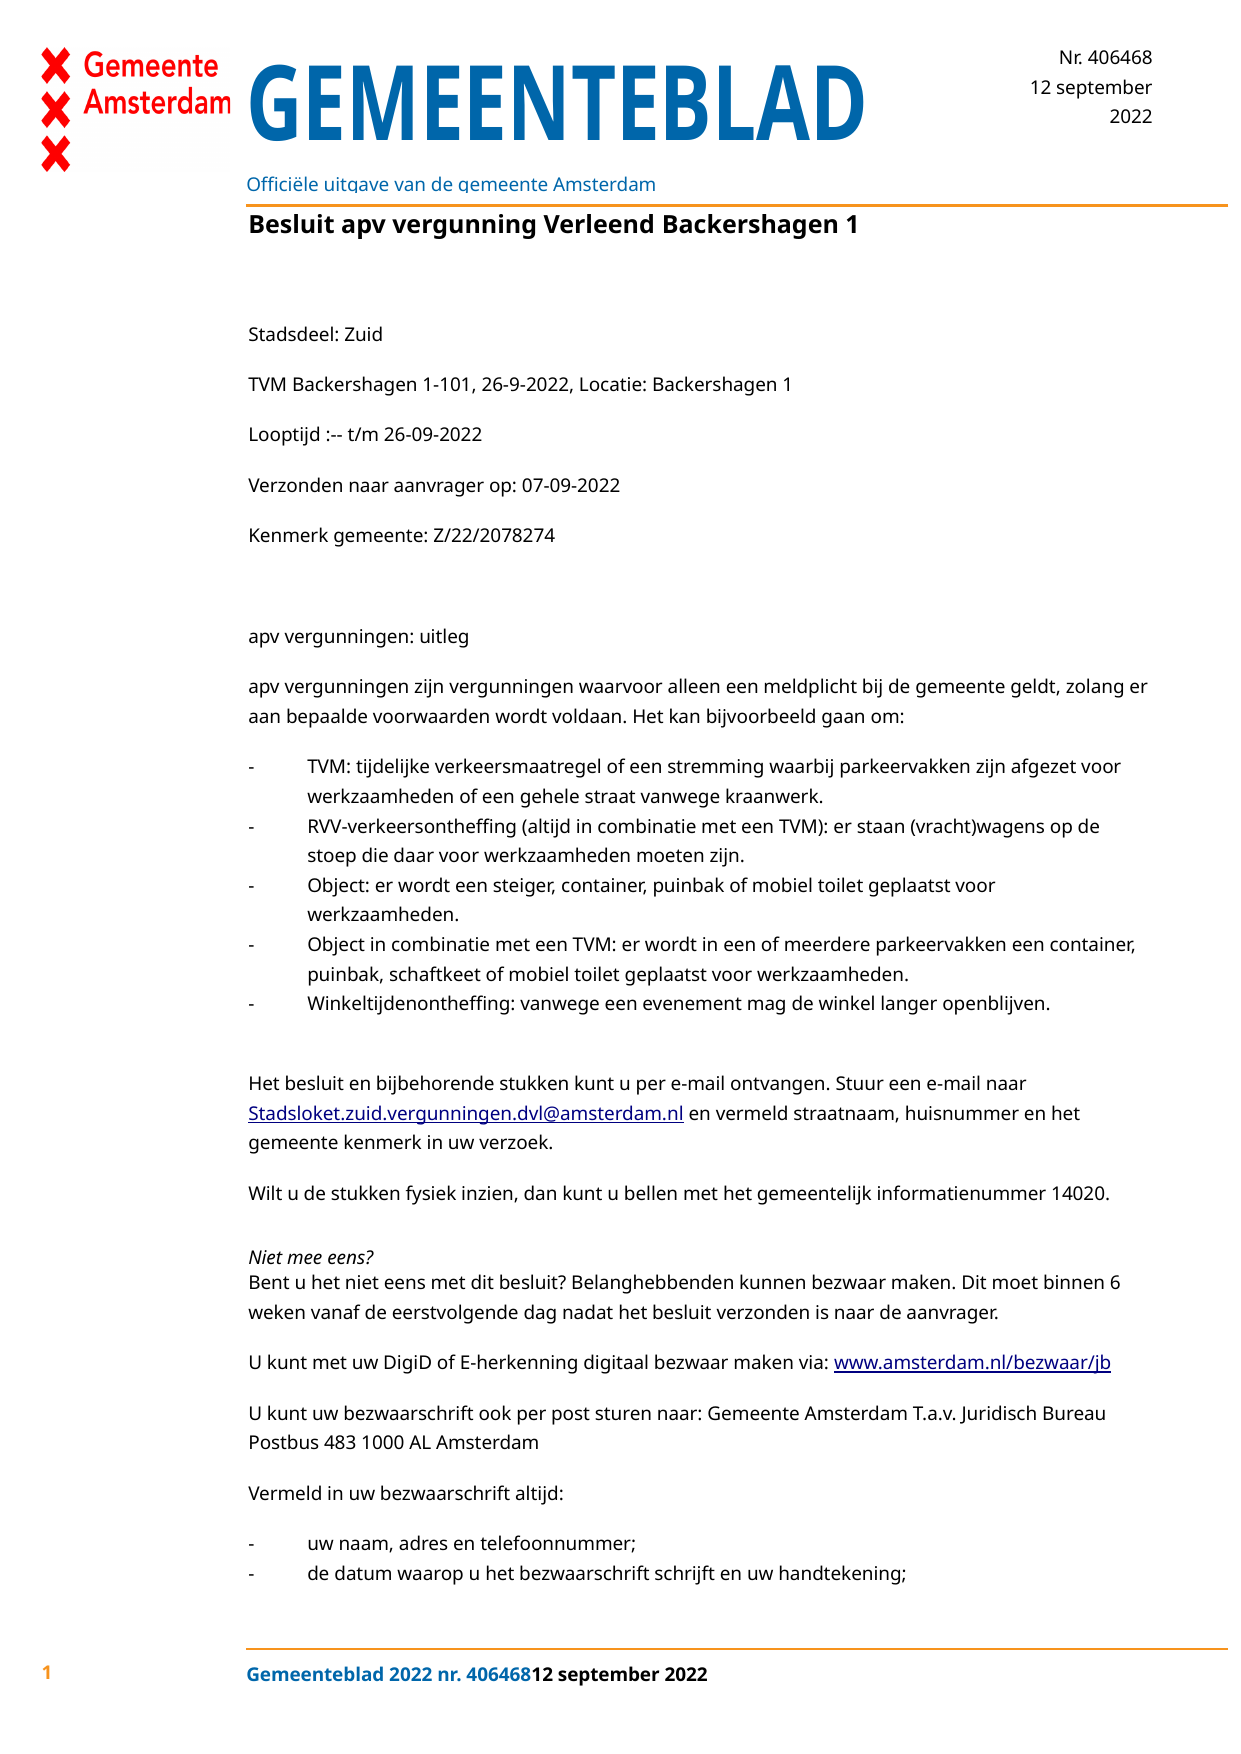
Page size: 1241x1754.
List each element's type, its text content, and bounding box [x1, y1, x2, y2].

text U kunt uw bezwaarschrift ook per post sturen naar: Gemeente Amsterdam T.a.v. Juridisch Bureau Postbus 483 1000 AL Amsterdam [248, 1400, 1152, 1455]
text Bent u het niet eens met dit besluit? Belanghebbenden kunnen bezwaar maken. Dit moet binnen 6 weken vanaf de eerstvolgende dag nadat het besluit verzonden is naar de aanvrager. [248, 1269, 1152, 1325]
list Winkeltijdenontheffing: vanwege een evenement mag de winkel langer openblijven. [248, 990, 1152, 1016]
text Looptijd :-- t/m 26-09-2022 [248, 422, 1152, 447]
text TVM Backershagen 1-101, 26-9-2022, Locatie: Backershagen 1 [248, 371, 1152, 397]
text Stadsdeel: Zuid [248, 321, 1152, 346]
text Kenmerk gemeente: Z/22/2078274 [248, 522, 1152, 548]
text apv vergunningen zijn vergunningen waarvoor alleen een meldplicht bij de gemeente geldt, zolang er aan bepaalde voorwaarden wordt voldaan. Het kan bijvoorbeeld gaan om: [248, 674, 1152, 729]
text Vermeld in uw bezwaarschrift altijd: [248, 1480, 1152, 1506]
list Object: er wordt een steiger, container, puinbak of mobiel toilet geplaatst voor werkzaamheden. [248, 872, 1152, 927]
list RVV-verkeersontheffing (altijd in combinatie met een TVM): er staan (vracht)wagens op de stoep die daar voor werkzaamheden moeten zijn. [248, 813, 1152, 868]
text Wilt u de stukken fysiek inzien, dan kunt u bellen met het gemeentelijk informatienummer 14020. [248, 1180, 1152, 1206]
text U kunt met uw DigiD of E-herkenning digitaal bezwaar maken via: www.amsterdam.nl/bezwaar/jb [248, 1349, 1152, 1375]
list de datum waarop u het bezwaarschrift schrijft en uw handtekening; [248, 1560, 1152, 1586]
picture [41, 47, 231, 172]
list TVM: tijdelijke verkeersmaatregel of een stremming waarbij parkeervakken zijn afgezet voor werkzaamheden of een gehele straat vanwege kraanwerk. [248, 754, 1152, 809]
text apv vergunningen: uitleg [248, 623, 1152, 649]
text Niet mee eens? [248, 1244, 1152, 1269]
text Het besluit en bijbehorende stukken kunt u per e-mail ontvangen. Stuur een e-mail naar Stadsloket.zuid.vergunningen.dvl@amsterdam.nl en vermeld straatnaam, huisnummer en het gemeente kenmerk in uw verzoek. [248, 1070, 1152, 1155]
list Object in combinatie met een TVM: er wordt in een of meerdere parkeervakken een container, puinbak, schaftkeet of mobiel toilet geplaatst voor werkzaamheden. [248, 931, 1152, 986]
text Besluit apv vergunning Verleend Backershagen 1 [248, 207, 1152, 241]
text Verzonden naar aanvrager op: 07-09-2022 [248, 472, 1152, 498]
list uw naam, adres en telefoonnummer; [248, 1530, 1152, 1556]
